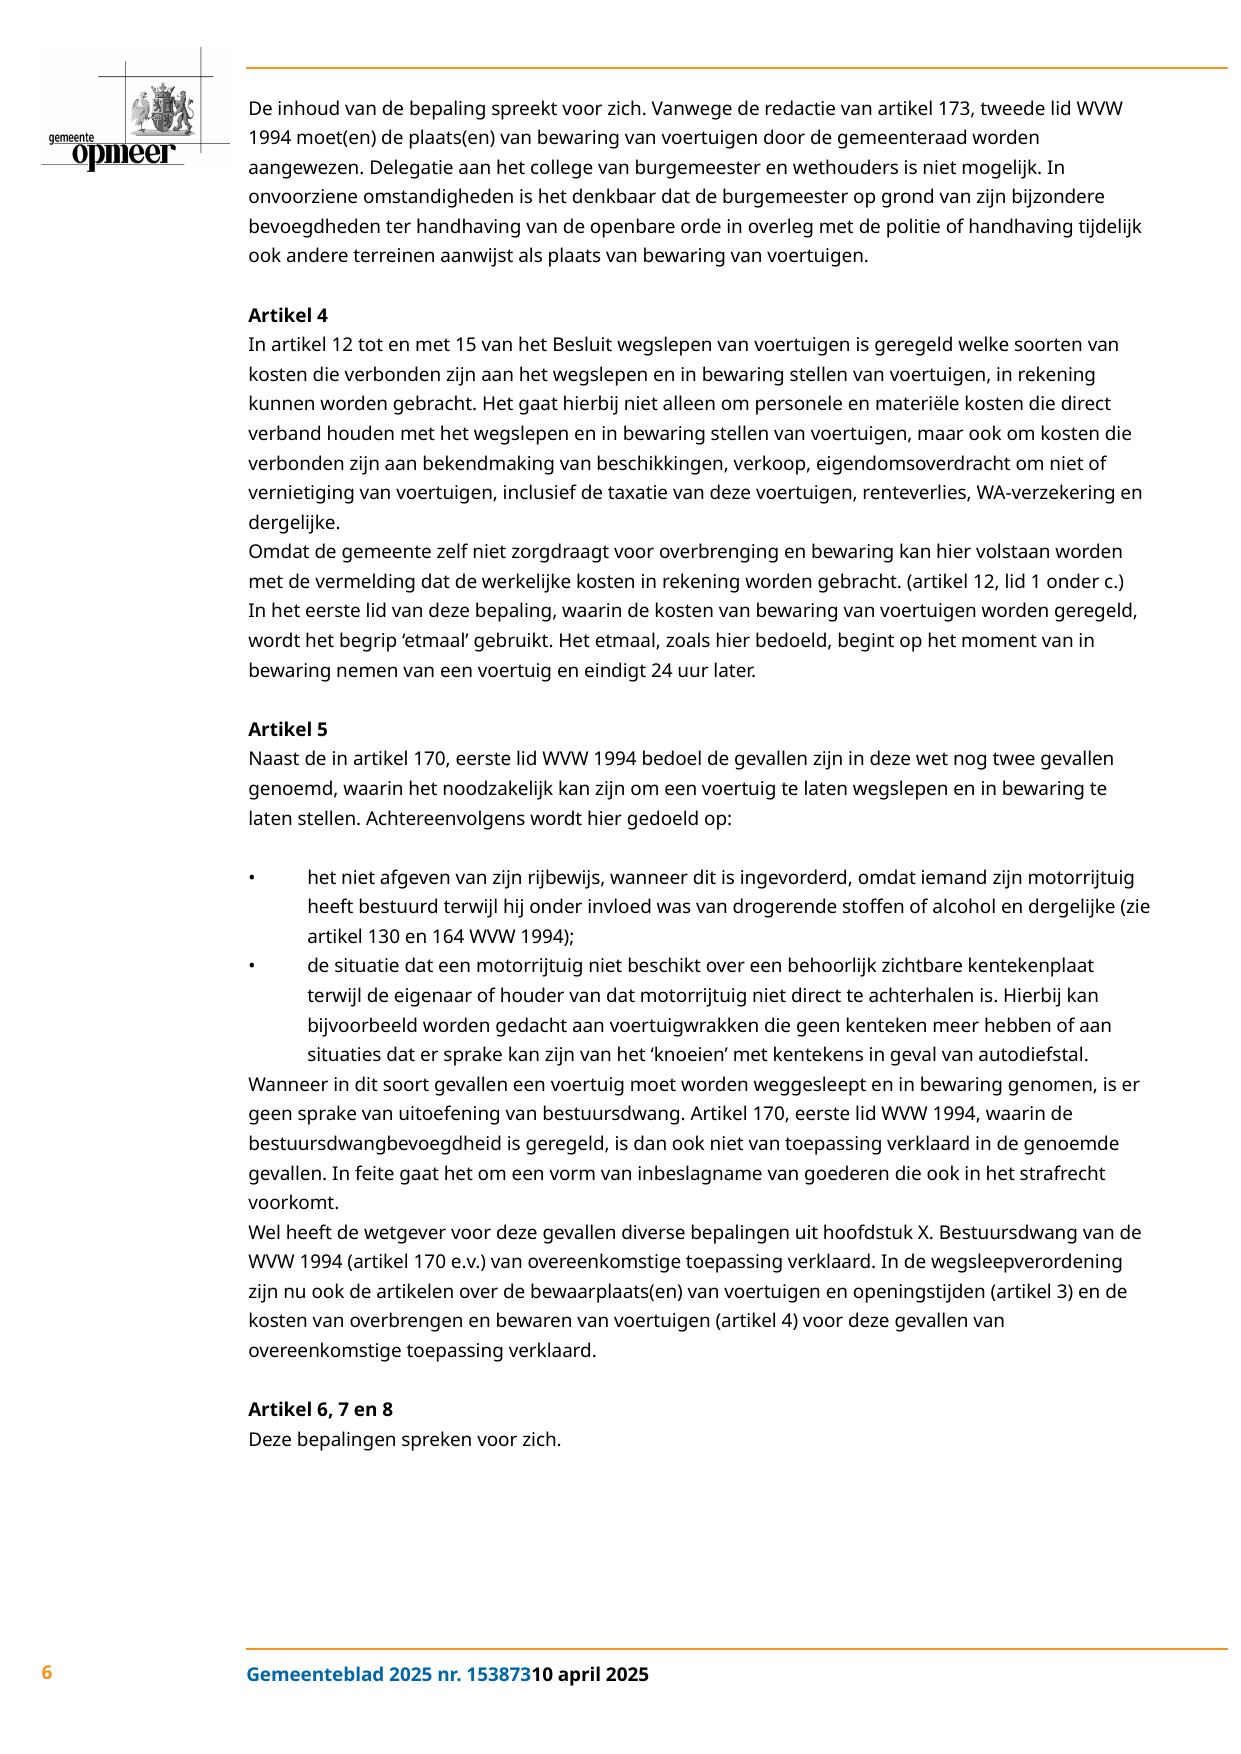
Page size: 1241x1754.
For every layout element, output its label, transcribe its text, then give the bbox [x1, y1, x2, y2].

text De inhoud van de bepaling spreekt voor zich. Vanwege de redactie van artikel 173, tweede lid WVW 1994 moet(en) de plaats(en) van bewaring van voertuigen door de gemeenteraad worden aangewezen. Delegatie aan het college van burgemeester en wethouders is niet mogelijk. In onvoorziene omstandigheden is het denkbaar dat de burgemeester op grond van zijn bijzondere bevoegdheden ter handhaving van de openbare orde in overleg met de politie of handhaving tijdelijk ook andere terreinen aanwijst als plaats van bewaring van voertuigen. [248, 95, 1152, 268]
text Wanneer in dit soort gevallen een voertuig moet worden weggesleept en in bewaring genomen, is er geen sprake van uitoefening van bestuursdwang. Artikel 170, eerste lid WVW 1994, waarin de bestuursdwangbevoegdheid is geregeld, is dan ook niet van toepassing verklaard in de genoemde gevallen. In feite gaat het om een vorm van inbeslagname van goederen die ook in het strafrecht voorkomt. [248, 1071, 1152, 1215]
text In artikel 12 tot en met 15 van het Besluit wegslepen van voertuigen is geregeld welke soorten van kosten die verbonden zijn aan het wegslepen en in bewaring stellen van voertuigen, in rekening kunnen worden gebracht. Het gaat hierbij niet alleen om personele en materiële kosten die direct verband houden met het wegslepen en in bewaring stellen van voertuigen, maar ook om kosten die verbonden zijn aan bekendmaking van beschikkingen, verkoop, eigendomsoverdracht om niet of vernietiging van voertuigen, inclusief de taxatie van deze voertuigen, renteverlies, WA-verzekering en dergelijke. [248, 331, 1152, 535]
text Omdat de gemeente zelf niet zorgdraagt voor overbrenging en bewaring kan hier volstaan worden met de vermelding dat de werkelijke kosten in rekening worden gebracht. (artikel 12, lid 1 onder c.) [248, 538, 1152, 594]
picture [41, 47, 231, 172]
list de situatie dat een motorrijtuig niet beschikt over een behoorlijk zichtbare kentekenplaat terwijl de eigenaar of houder van dat motorrijtuig niet direct te achterhalen is. Hierbij kan bijvoorbeeld worden gedacht aan voertuigwrakken die geen kenteken meer hebben of aan situaties dat er sprake kan zijn van het ‘knoeien’ met kentekens in geval van autodiefstal. [248, 953, 1152, 1067]
text Deze bepalingen spreken voor zich. [248, 1426, 1152, 1452]
text Naast de in artikel 170, eerste lid WVW 1994 bedoel de gevallen zijn in deze wet nog twee gevallen genoemd, waarin het noodzakelijk kan zijn om een voertuig te laten wegslepen en in bewaring te laten stellen. Achtereenvolgens wordt hier gedoeld op: [248, 746, 1152, 831]
text Wel heeft de wetgever voor deze gevallen diverse bepalingen uit hoofdstuk X. Bestuursdwang van de WVW 1994 (artikel 170 e.v.) van overeenkomstige toepassing verklaard. In de wegsleepverordening zijn nu ook de artikelen over de bewaarplaats(en) van voertuigen en openingstijden (artikel 3) en de kosten van overbrengen en bewaren van voertuigen (artikel 4) voor deze gevallen van overeenkomstige toepassing verklaard. [248, 1219, 1152, 1363]
text Artikel 5 [248, 716, 1152, 742]
text Artikel 4 [248, 302, 1152, 328]
text Artikel 6, 7 en 8 [248, 1396, 1152, 1422]
text In het eerste lid van deze bepaling, waarin de kosten van bewaring van voertuigen worden geregeld, wordt het begrip ‘etmaal’ gebruikt. Het etmaal, zoals hier bedoeld, begint op het moment van in bewaring nemen van een voertuig en eindigt 24 uur later. [248, 598, 1152, 683]
list het niet afgeven van zijn rijbewijs, wanneer dit is ingevorderd, omdat iemand zijn motorrijtuig heeft bestuurd terwijl hij onder invloed was van drogerende stoffen of alcohol en dergelijke (zie artikel 130 en 164 WVW 1994); [248, 864, 1152, 949]
